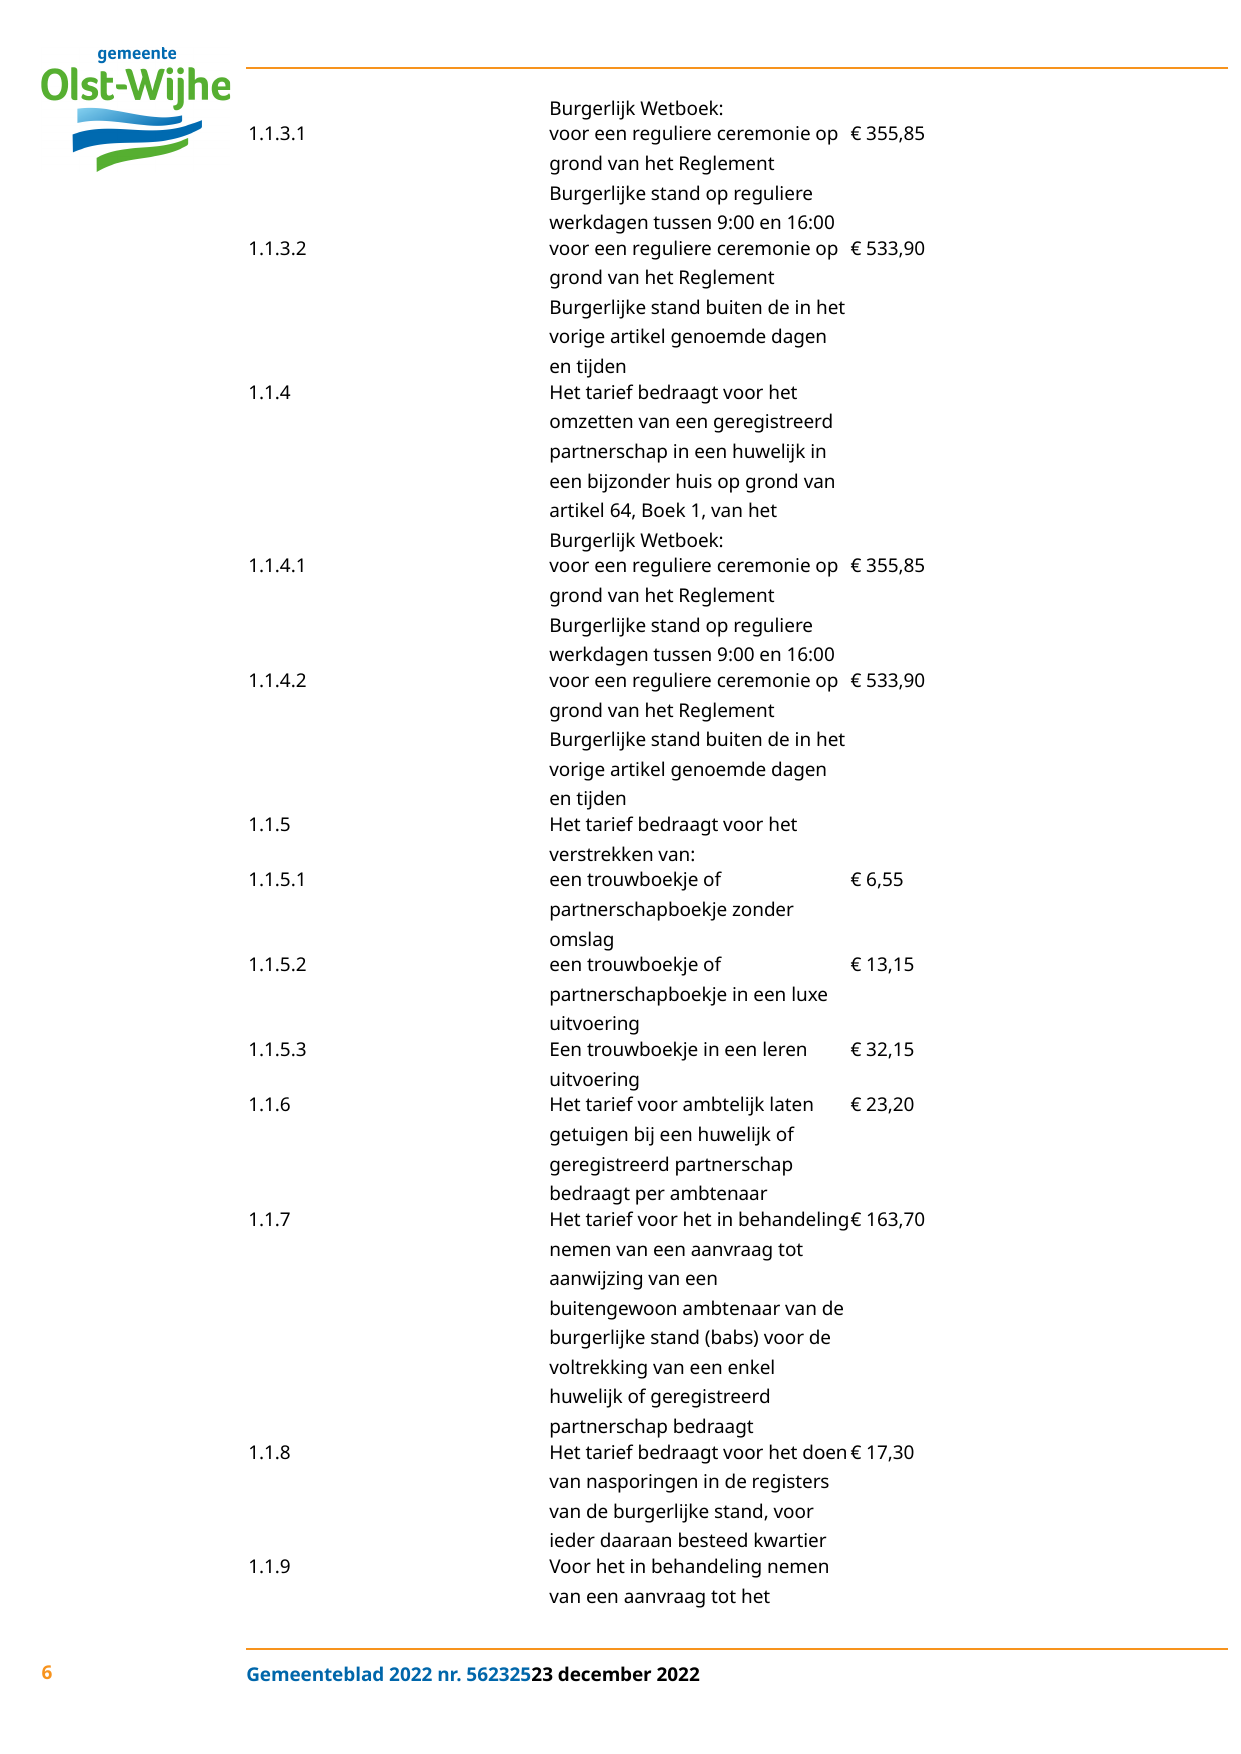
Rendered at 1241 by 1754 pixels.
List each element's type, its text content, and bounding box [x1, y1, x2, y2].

table_cell 1.1.5 [248, 811, 549, 867]
table_cell 1.1.7 [248, 1206, 549, 1439]
table_cell Voor het in behandeling nemen van een aanvraag tot het [549, 1554, 850, 1609]
table_cell voor een reguliere ceremonie op grond van het Reglement Burgerlijke stand op reguliere werkdagen tussen 9:00 en 16:00 [549, 121, 850, 235]
table_cell 1.1.4.1 [248, 553, 549, 667]
table_cell € 533,90 [850, 235, 1152, 379]
table_cell 1.1.4.2 [248, 667, 549, 811]
table_cell € 533,90 [850, 667, 1152, 811]
table_cell 1.1.8 [248, 1439, 549, 1553]
table_cell Het tarief voor het in behandeling nemen van een aanvraag tot aanwijzing van een buitengewoon ambtenaar van de burgerlijke stand (babs) voor de voltrekking van een enkel huwelijk of geregistreerd partnerschap bedraagt [549, 1206, 850, 1439]
table_cell voor een reguliere ceremonie op grond van het Reglement Burgerlijke stand op reguliere werkdagen tussen 9:00 en 16:00 [549, 553, 850, 667]
picture [41, 47, 231, 172]
table_cell 1.1.6 [248, 1092, 549, 1206]
table_cell Een trouwboekje in een leren uitvoering [549, 1036, 850, 1092]
table_cell [248, 95, 549, 121]
table_cell 1.1.9 [248, 1554, 549, 1609]
table_cell 1.1.3.1 [248, 121, 549, 235]
table_cell € 163,70 [850, 1206, 1152, 1439]
table_cell € 17,30 [850, 1439, 1152, 1553]
table_cell Het tarief bedraagt voor het omzetten van een geregistreerd partnerschap in een huwelijk in een bijzonder huis op grond van artikel 64, Boek 1, van het Burgerlijk Wetboek: [549, 379, 850, 553]
table_cell 1.1.5.3 [248, 1036, 549, 1092]
table_cell voor een reguliere ceremonie op grond van het Reglement Burgerlijke stand buiten de in het vorige artikel genoemde dagen en tijden [549, 235, 850, 379]
table_cell € 32,15 [850, 1036, 1152, 1092]
table_cell € 23,20 [850, 1092, 1152, 1206]
table_cell [850, 811, 1152, 867]
table_cell € 13,15 [850, 951, 1152, 1036]
table_cell een trouwboekje of partnerschapboekje zonder omslag [549, 867, 850, 951]
table_cell 1.1.3.2 [248, 235, 549, 379]
table_cell Het tarief bedraagt voor het verstrekken van: [549, 811, 850, 867]
table_cell 1.1.4 [248, 379, 549, 553]
table_cell Het tarief bedraagt voor het doen van nasporingen in de registers van de burgerlijke stand, voor ieder daaraan besteed kwartier [549, 1439, 850, 1553]
table_cell 1.1.5.1 [248, 867, 549, 951]
table_cell 1.1.5.2 [248, 951, 549, 1036]
table_cell Burgerlijk Wetboek: [549, 95, 850, 121]
table_cell [850, 95, 1152, 121]
table_cell een trouwboekje of partnerschapboekje in een luxe uitvoering [549, 951, 850, 1036]
table_cell voor een reguliere ceremonie op grond van het Reglement Burgerlijke stand buiten de in het vorige artikel genoemde dagen en tijden [549, 667, 850, 811]
table_cell [850, 1554, 1152, 1609]
table_cell € 355,85 [850, 121, 1152, 235]
table_cell Het tarief voor ambtelijk laten getuigen bij een huwelijk of geregistreerd partnerschap bedraagt per ambtenaar [549, 1092, 850, 1206]
table_cell € 6,55 [850, 867, 1152, 951]
table_cell € 355,85 [850, 553, 1152, 667]
table_cell [850, 379, 1152, 553]
